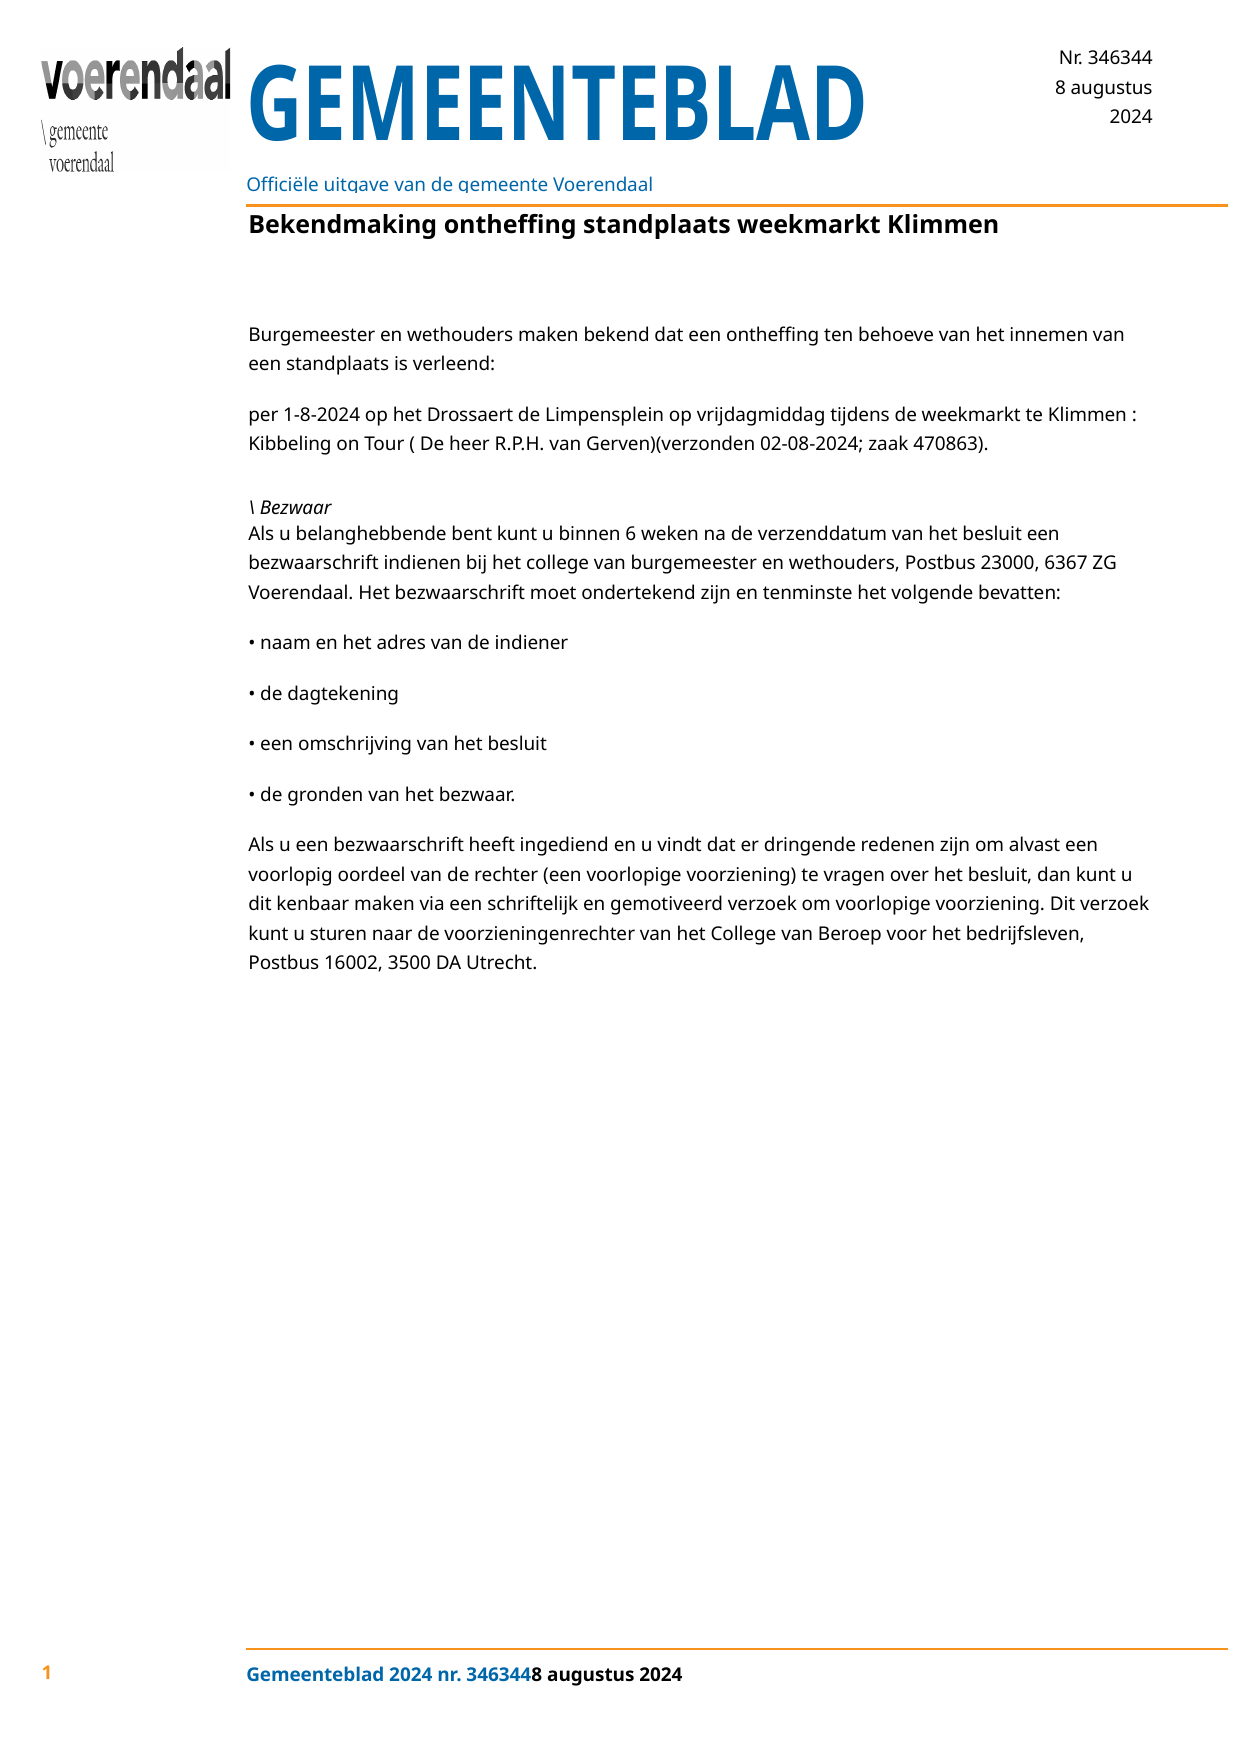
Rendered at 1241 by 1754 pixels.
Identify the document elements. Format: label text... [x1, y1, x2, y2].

picture [41, 47, 231, 172]
text Burgemeester en wethouders maken bekend dat een ontheffing ten behoeve van het innemen van een standplaats is verleend: [248, 321, 1152, 376]
text • de dagtekening [248, 680, 1152, 706]
text • naam en het adres van de indiener [248, 629, 1152, 655]
text Als u belanghebbende bent kunt u binnen 6 weken na de verzenddatum van het besluit een bezwaarschrift indienen bij het college van burgemeester en wethouders, Postbus 23000, 6367 ZG Voerendaal. Het bezwaarschrift moet ondertekend zijn en tenminste het volgende bevatten: [248, 520, 1152, 605]
text Bekendmaking ontheffing standplaats weekmarkt Klimmen [248, 207, 1152, 241]
text \ Bezwaar [248, 494, 1152, 520]
text per 1-8-2024 op het Drossaert de Limpensplein op vrijdagmiddag tijdens de weekmarkt te Klimmen : Kibbeling on Tour ( De heer R.P.H. van Gerven)(verzonden 02-08-2024; zaak 470863). [248, 401, 1152, 456]
text • de gronden van het bezwaar. [248, 781, 1152, 807]
text Als u een bezwaarschrift heeft ingediend en u vindt dat er dringende redenen zijn om alvast een voorlopig oordeel van de rechter (een voorlopige voorziening) te vragen over het besluit, dan kunt u dit kenbaar maken via een schriftelijk en gemotiveerd verzoek om voorlopige voorziening. Dit verzoek kunt u sturen naar de voorzieningenrechter van het College van Beroep voor het bedrijfsleven, Postbus 16002, 3500 DA Utrecht. [248, 831, 1152, 975]
text • een omschrijving van het besluit [248, 730, 1152, 756]
